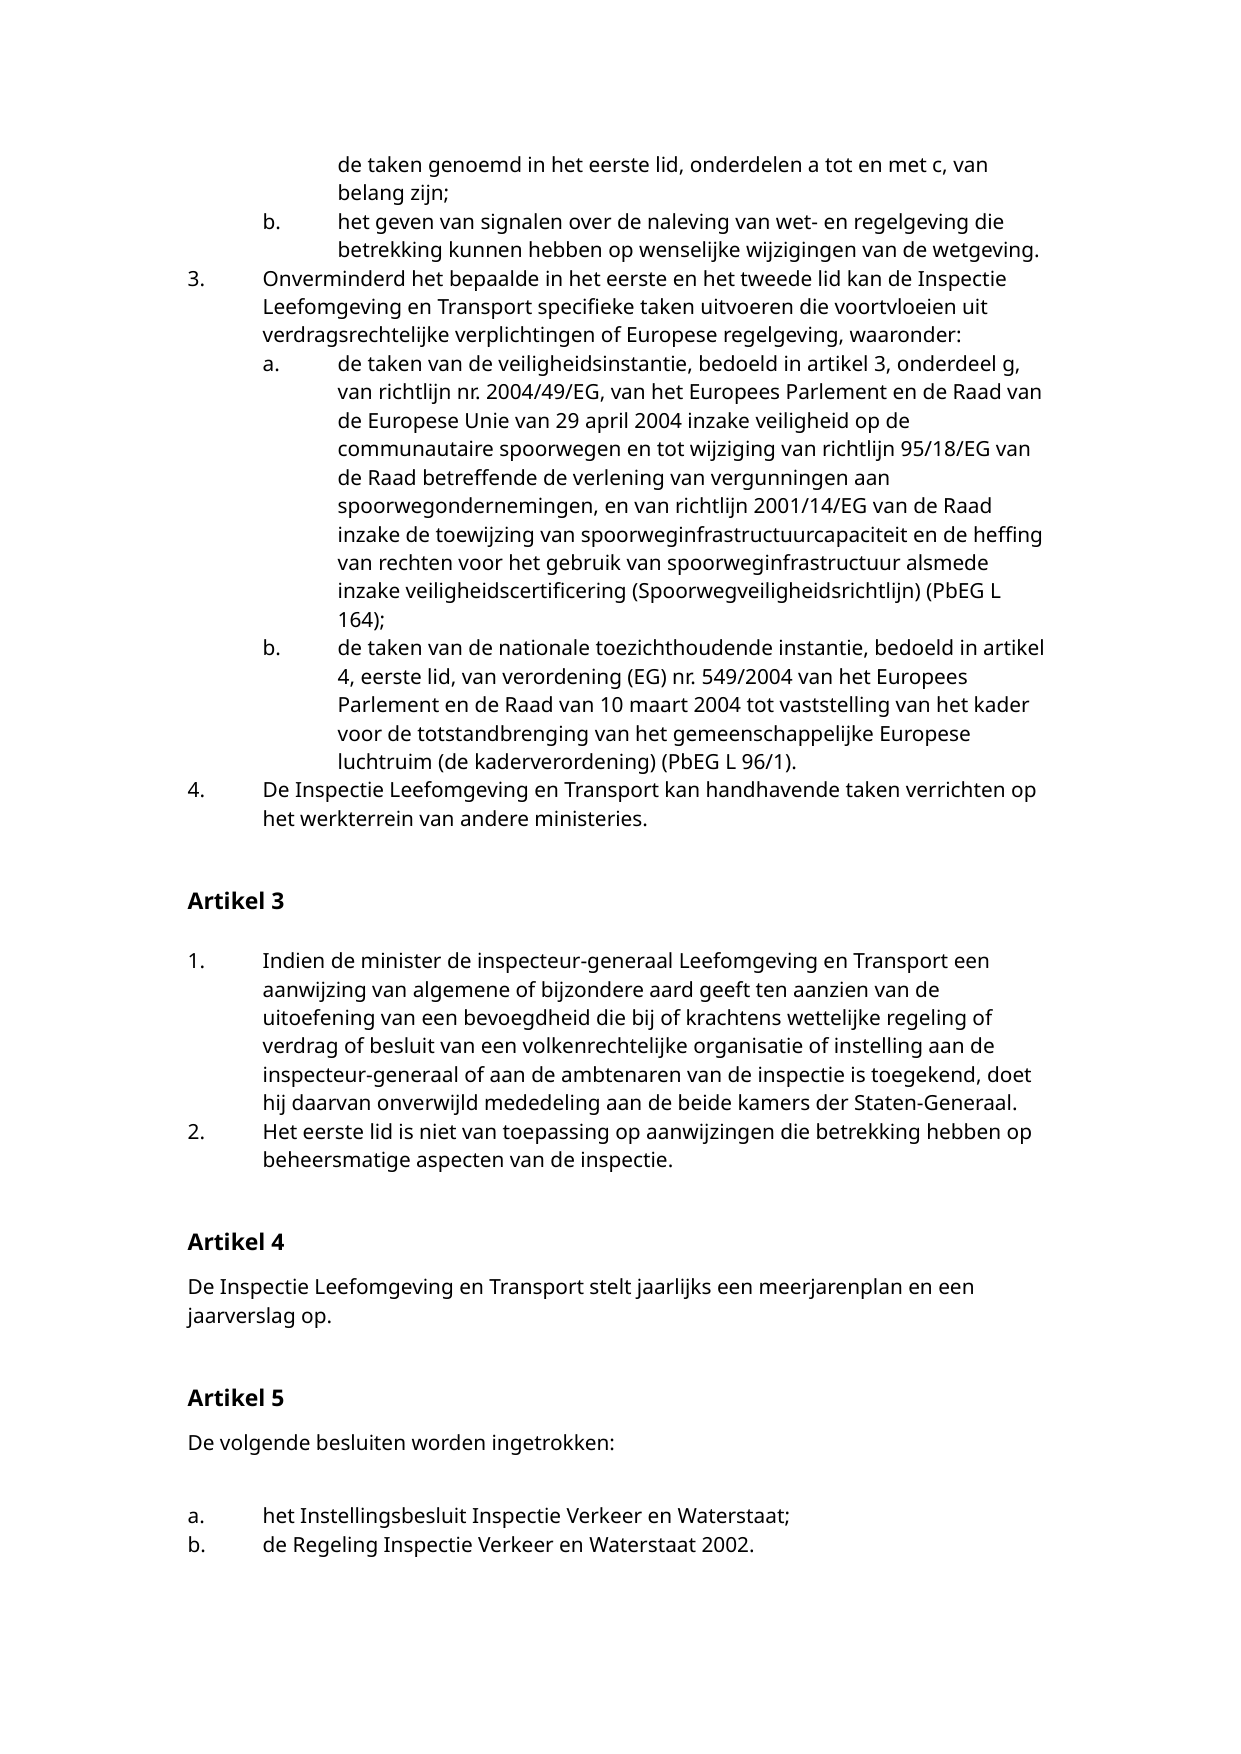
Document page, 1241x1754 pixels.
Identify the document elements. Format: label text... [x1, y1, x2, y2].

list Onverminderd het bepaalde in het eerste en het tweede lid kan de Inspectie Leefomgeving en Transport specifieke taken uitvoeren die voortvloeien uit verdragsrechtelijke verplichtingen of Europese regelgeving, waaronder: [187, 264, 1053, 349]
subtitle Artikel 5 [187, 1382, 1053, 1413]
list het geven van signalen over de naleving van wet- en regelgeving die betrekking kunnen hebben op wenselijke wijzigingen van de wetgeving. [262, 207, 1053, 264]
list het Instellingsbesluit Inspectie Verkeer en Waterstaat; [187, 1502, 1053, 1530]
list Indien de minister de inspecteur-generaal Leefomgeving en Transport een aanwijzing van algemene of bijzondere aard geeft ten aanzien van de uitoefening van een bevoegdheid die bij of krachtens wettelijke regeling of verdrag of besluit van een volkenrechtelijke organisatie of instelling aan de inspecteur-generaal of aan de ambtenaren van de inspectie is toegekend, doet hij daarvan onverwijld mededeling aan de beide kamers der Staten-Generaal. [187, 946, 1053, 1117]
text De volgende besluiten worden ingetrokken: [187, 1428, 1053, 1457]
list de taken van de nationale toezichthoudende instantie, bedoeld in artikel 4, eerste lid, van verordening (EG) nr. 549/2004 van het Europees Parlement en de Raad van 10 maart 2004 tot vaststelling van het kader voor de totstandbrenging van het gemeenschappelijke Europese luchtruim (de kaderverordening) (PbEG L 96/1). [262, 633, 1053, 776]
list Het eerste lid is niet van toepassing op aanwijzingen die betrekking hebben op beheersmatige aspecten van de inspectie. [187, 1117, 1053, 1174]
list de Regeling Inspectie Verkeer en Waterstaat 2002. [187, 1530, 1053, 1558]
list De Inspectie Leefomgeving en Transport kan handhavende taken verrichten op het werkterrein van andere ministeries. [187, 776, 1053, 832]
list de taken van de veiligheidsinstantie, bedoeld in artikel 3, onderdeel g, van richtlijn nr. 2004/49/EG, van het Europees Parlement en de Raad van de Europese Unie van 29 april 2004 inzake veiligheid op de communautaire spoorwegen en tot wijziging van richtlijn 95/18/EG van de Raad betreffende de verlening van vergunningen aan spoorwegondernemingen, en van richtlijn 2001/14/EG van de Raad inzake de toewijzing van spoorweginfrastructuurcapaciteit en de heffing van rechten voor het gebruik van spoorweginfrastructuur alsmede inzake veiligheidscertificering (Spoorwegveiligheidsrichtlijn) (PbEG L 164); [262, 349, 1053, 633]
list de taken genoemd in het eerste lid, onderdelen a tot en met c, van belang zijn; [262, 150, 1053, 207]
text De Inspectie Leefomgeving en Transport stelt jaarlijks een meerjarenplan en een jaarverslag op. [187, 1272, 1053, 1329]
subtitle Artikel 3 [187, 885, 1053, 916]
subtitle Artikel 4 [187, 1226, 1053, 1257]
